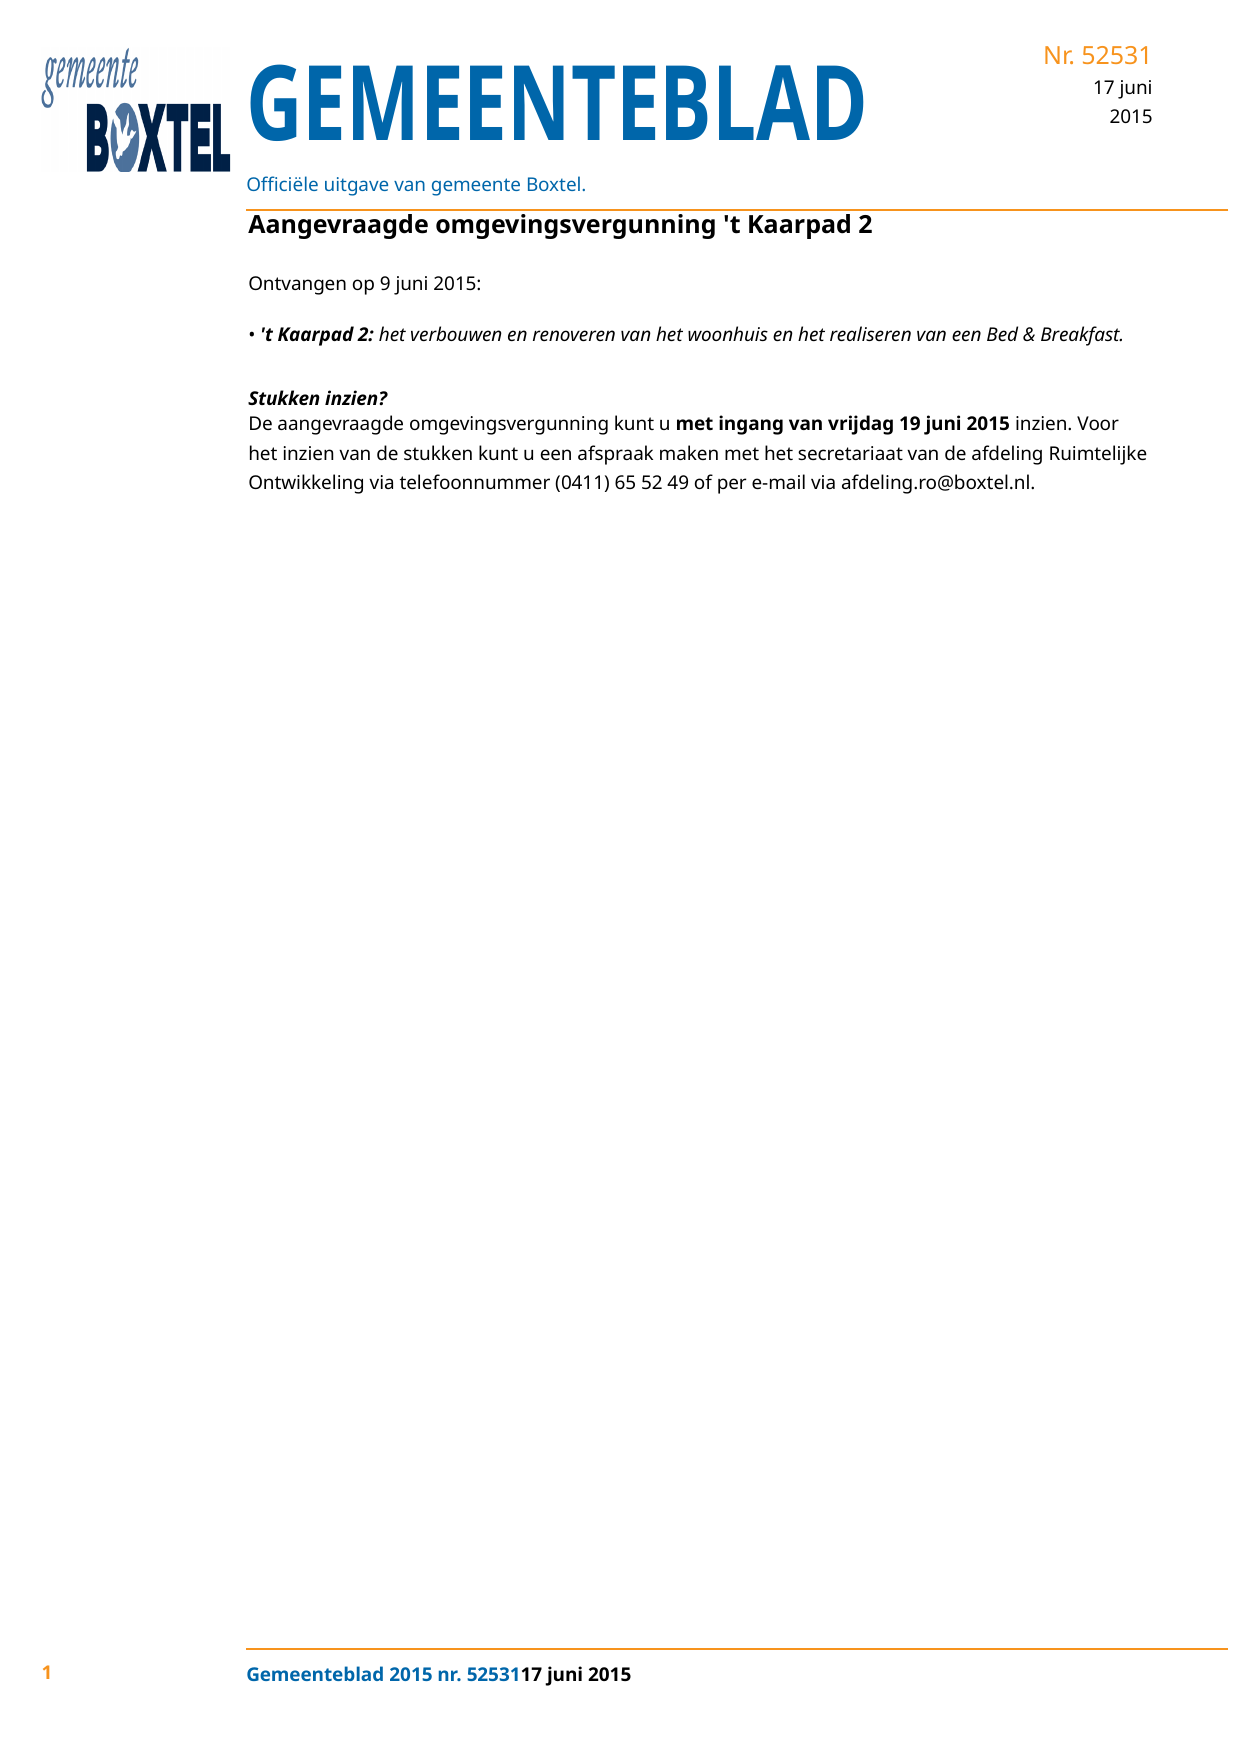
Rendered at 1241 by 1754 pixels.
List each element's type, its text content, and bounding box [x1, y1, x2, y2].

text • 't Kaarpad 2: het verbouwen en renoveren van het woonhuis en het realiseren van een Bed & Breakfast. [248, 321, 1152, 346]
text Aangevraagde omgevingsvergunning 't Kaarpad 2 [248, 211, 1152, 241]
picture [41, 47, 231, 172]
text Stukken inzien? [248, 385, 1152, 410]
text De aangevraagde omgevingsvergunning kunt u met ingang van vrijdag 19 juni 2015 inzien. Voor het inzien van de stukken kunt u een afspraak maken met het secretariaat van de afdeling Ruimtelijke Ontwikkeling via telefoonnummer (0411) 65 52 49 of per e-mail via afdeling.ro@boxtel.nl. [248, 410, 1152, 495]
text Ontvangen op 9 juni 2015: [248, 270, 1152, 296]
